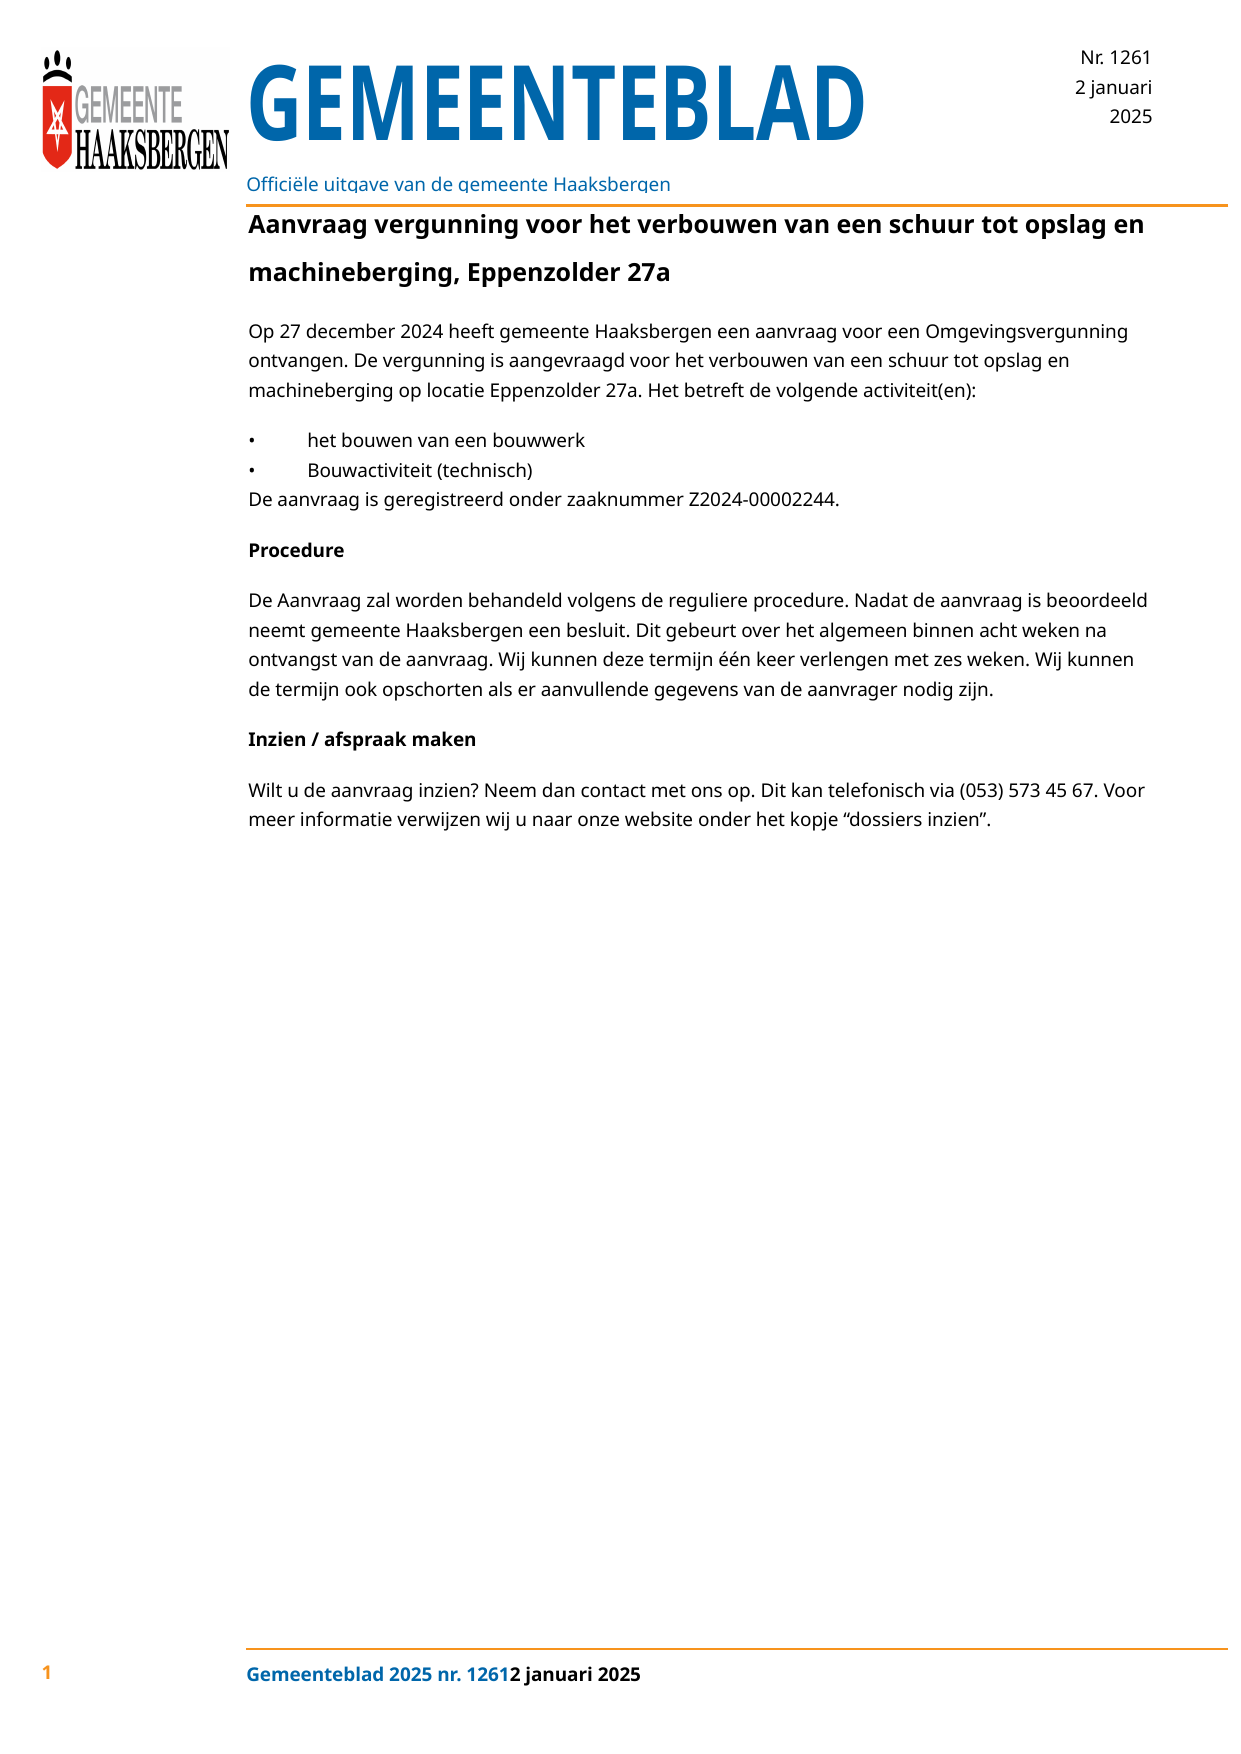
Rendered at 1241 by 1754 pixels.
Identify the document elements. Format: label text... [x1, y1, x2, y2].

text De Aanvraag zal worden behandeld volgens de reguliere procedure. Nadat de aanvraag is beoordeeld neemt gemeente Haaksbergen een besluit. Dit gebeurt over het algemeen binnen acht weken na ontvangst van de aanvraag. Wij kunnen deze termijn één keer verlengen met zes weken. Wij kunnen de termijn ook opschorten als er aanvullende gegevens van de aanvrager nodig zijn. [248, 587, 1152, 702]
list Bouwactiviteit (technisch) [248, 457, 1152, 483]
list het bouwen van een bouwwerk [248, 427, 1152, 453]
text Wilt u de aanvraag inzien? Neem dan contact met ons op. Dit kan telefonisch via (053) 573 45 67. Voor meer informatie verwijzen wij u naar onze website onder het kopje “dossiers inzien”. [248, 777, 1152, 832]
text De aanvraag is geregistreerd onder zaaknummer Z2024-00002244. [248, 487, 1152, 512]
text Inzien / afspraak maken [248, 727, 1152, 752]
picture [41, 47, 231, 172]
text Aanvraag vergunning voor het verbouwen van een schuur tot opslag en machineberging, Eppenzolder 27a [248, 207, 1152, 288]
text Procedure [248, 537, 1152, 563]
text Op 27 december 2024 heeft gemeente Haaksbergen een aanvraag voor een Omgevingsvergunning ontvangen. De vergunning is aangevraagd voor het verbouwen van een schuur tot opslag en machineberging op locatie Eppenzolder 27a. Het betreft de volgende activiteit(en): [248, 318, 1152, 403]
